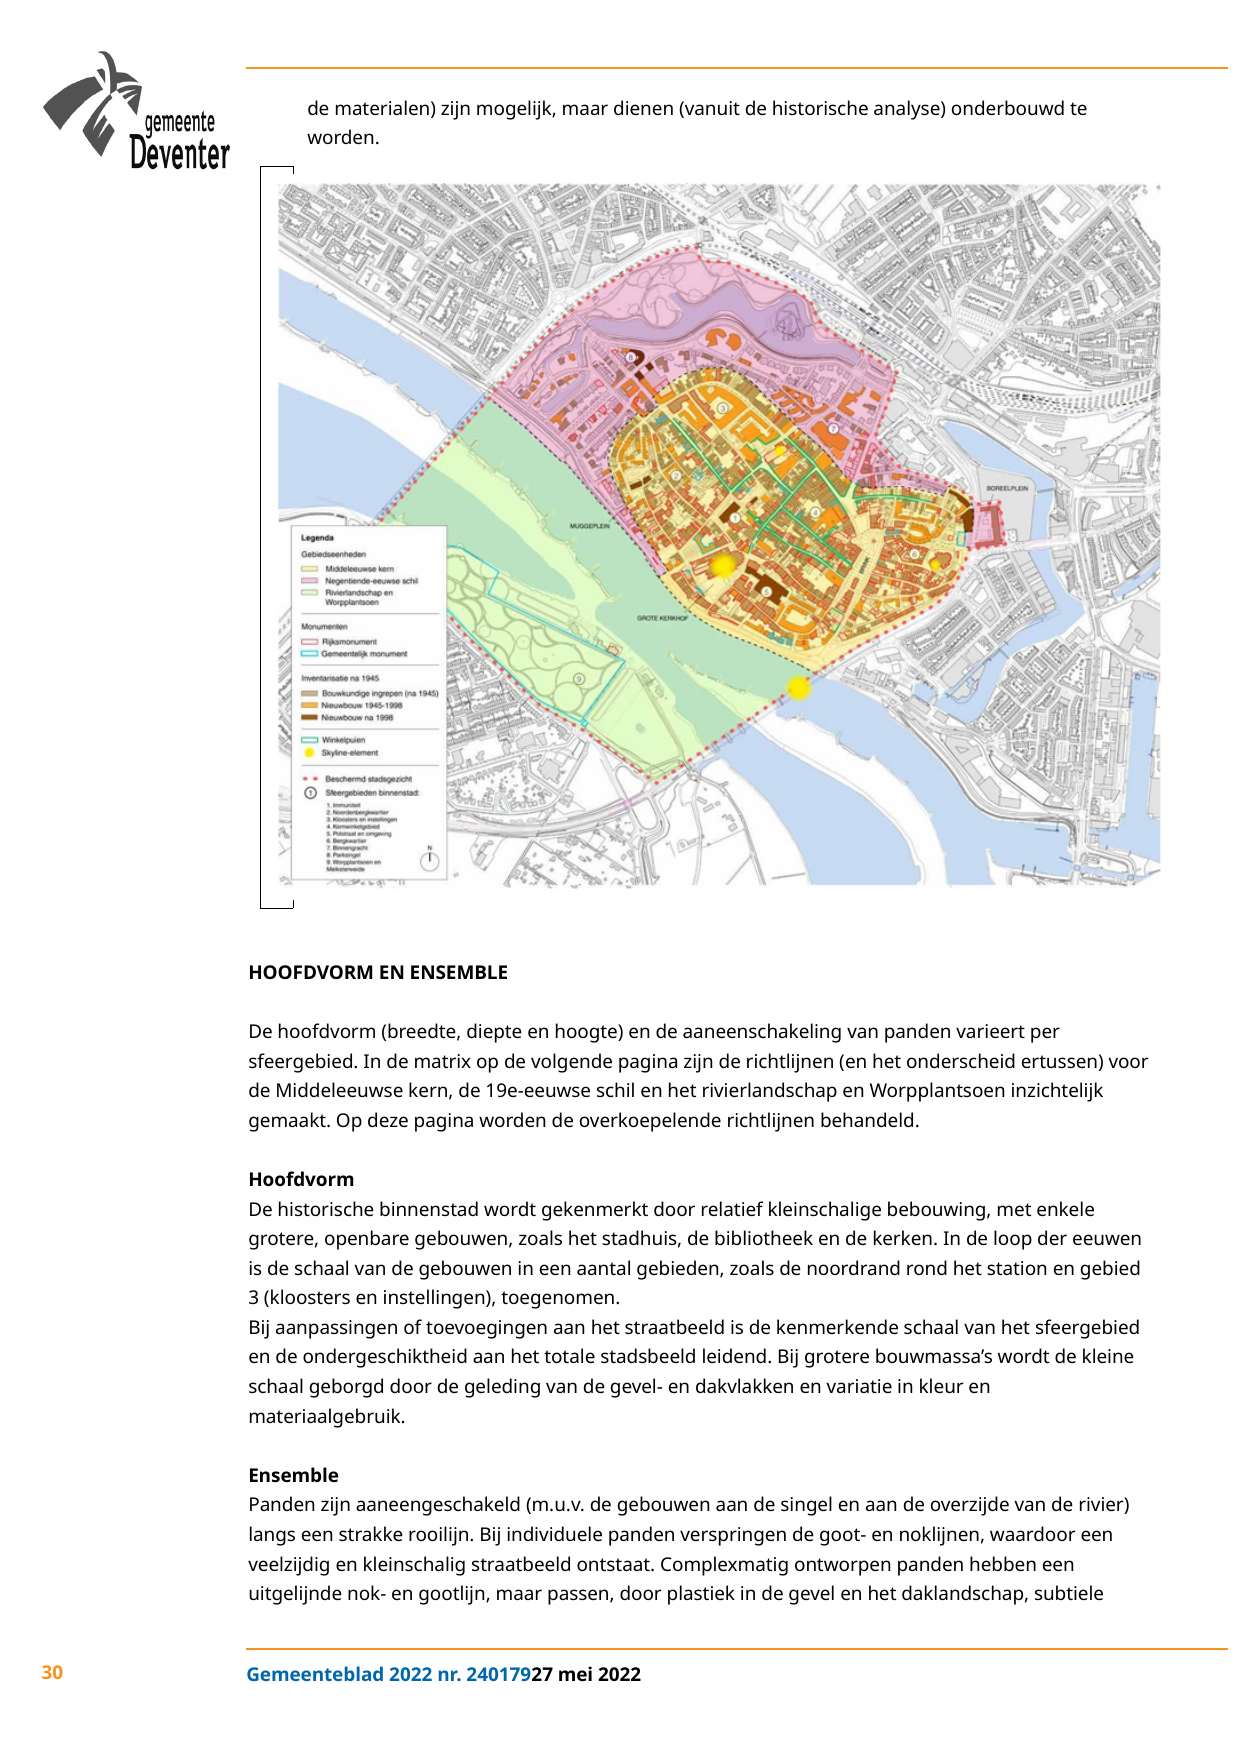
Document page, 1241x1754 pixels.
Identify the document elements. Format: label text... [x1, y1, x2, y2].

text HOOFDVORM EN ENSEMBLE [248, 959, 1152, 985]
picture [268, 174, 1173, 900]
text Hoofdvorm [248, 1166, 1152, 1192]
text De historische binnenstad wordt gekenmerkt door relatief kleinschalige bebouwing, met enkele grotere, openbare gebouwen, zoals het stadhuis, de bibliotheek en de kerken. In de loop der eeuwen is de schaal van de gebouwen in een aantal gebieden, zoals de noordrand rond het station en gebied 3 (kloosters en instellingen), toegenomen. [248, 1196, 1152, 1310]
picture [41, 47, 231, 172]
text De hoofdvorm (breedte, diepte en hoogte) en de aaneenschakeling van panden varieert per sfeergebied. In de matrix op de volgende pagina zijn de richtlijnen (en het onderscheid ertussen) voor de Middeleeuwse kern, de 19e-eeuwse schil en het rivierlandschap en Worpplantsoen inzichtelijk gemaakt. Op deze pagina worden de overkoepelende richtlijnen behandeld. [248, 1018, 1152, 1133]
text Panden zijn aaneengeschakeld (m.u.v. de gebouwen aan de singel en aan de overzijde van de rivier) langs een strakke rooilijn. Bij individuele panden verspringen de goot- en noklijnen, waardoor een veelzijdig en kleinschalig straatbeeld ontstaat. Complexmatig ontworpen panden hebben een uitgelijnde nok- en gootlijn, maar passen, door plastiek in de gevel en het daklandschap, subtiele [248, 1492, 1152, 1606]
text Bij aanpassingen of toevoegingen aan het straatbeeld is de kenmerkende schaal van het sfeergebied en de ondergeschiktheid aan het totale stadsbeeld leidend. Bij grotere bouwmassa’s wordt de kleine schaal geborgd door de geleding van de gevel- en dakvlakken en variatie in kleur en materiaalgebruik. [248, 1314, 1152, 1429]
list de materialen) zijn mogelijk, maar dienen (vanuit de historische analyse) onderbouwd te worden. [248, 95, 1152, 150]
text Ensemble [248, 1462, 1152, 1488]
